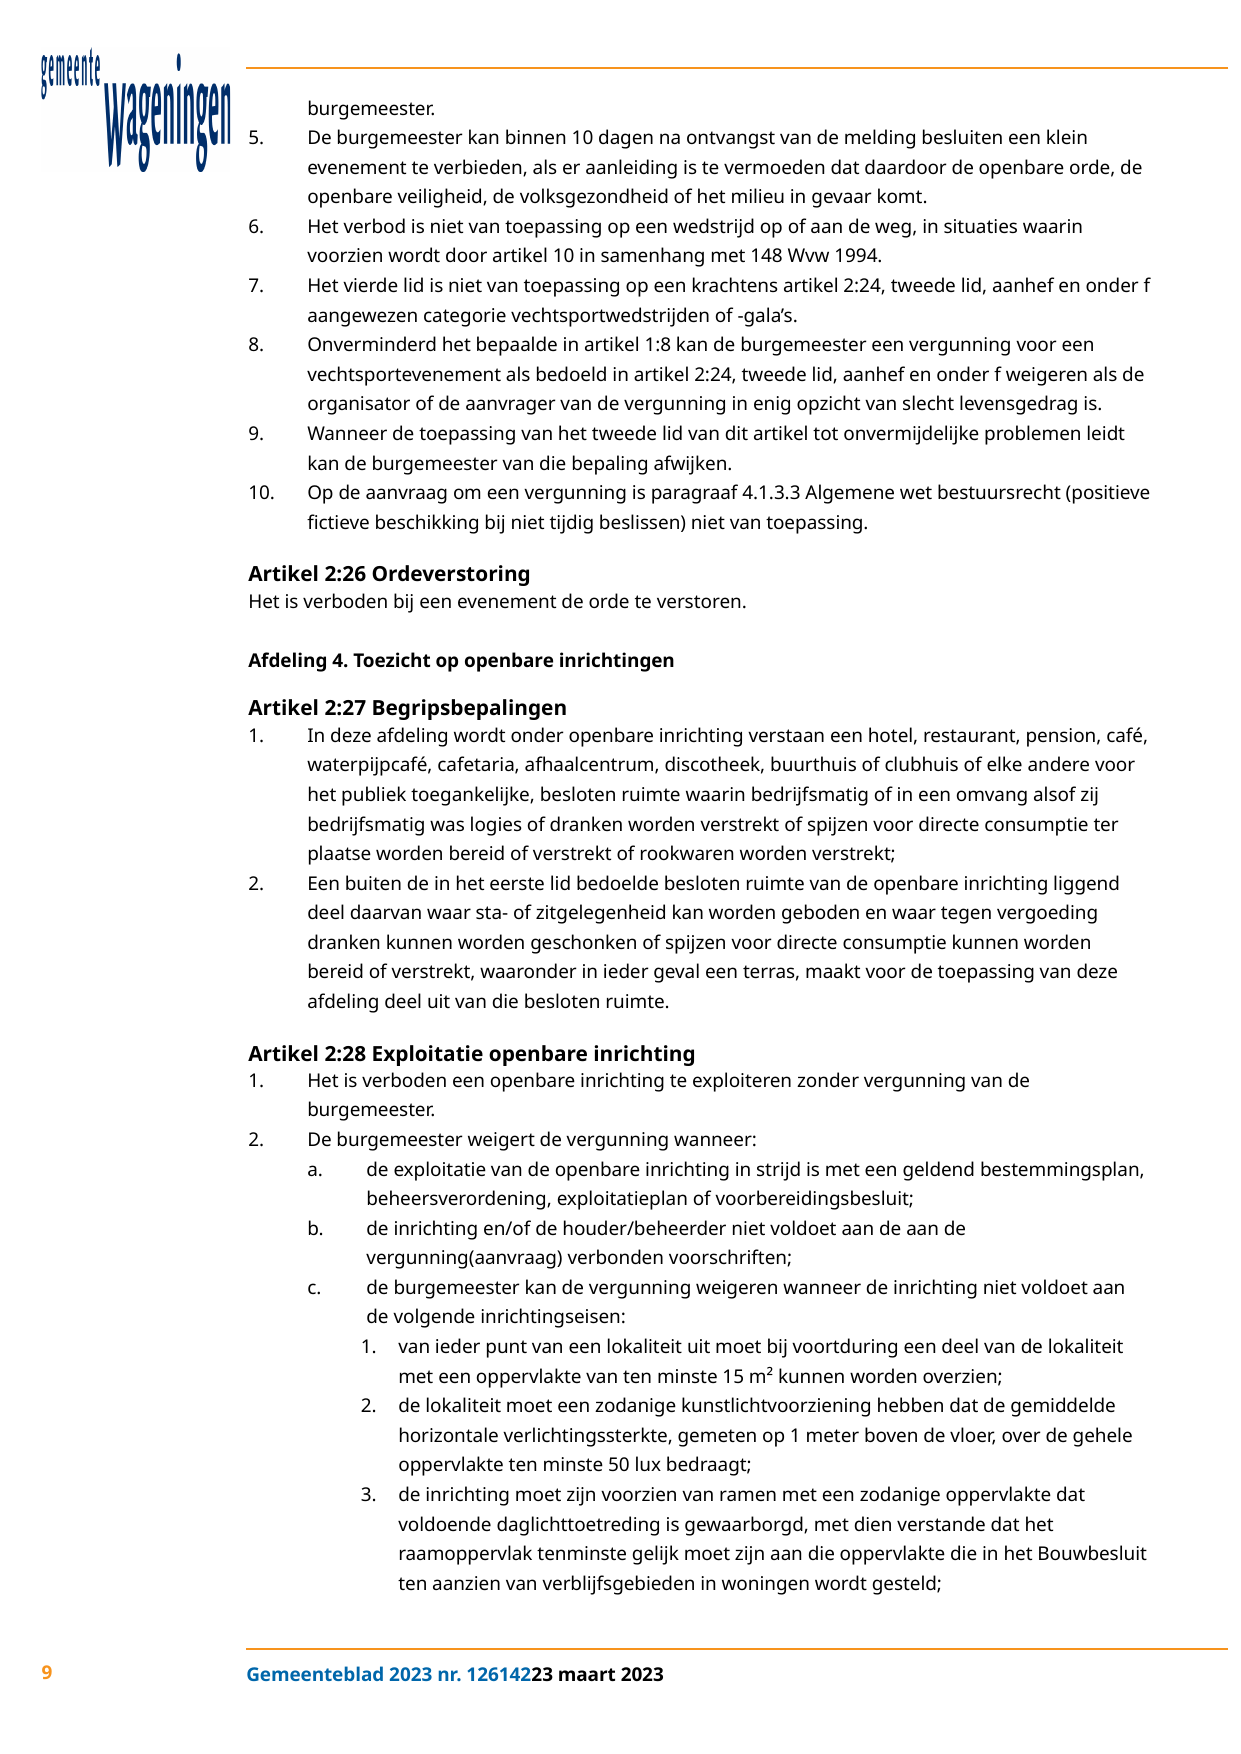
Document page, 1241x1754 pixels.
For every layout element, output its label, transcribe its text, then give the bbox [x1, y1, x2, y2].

list de exploitatie van de openbare inrichting in strijd is met een geldend bestemmingsplan, beheersverordening, exploitatieplan of voorbereidingsbesluit; [307, 1156, 1152, 1211]
text Het is verboden bij een evenement de orde te verstoren. [248, 588, 1152, 613]
list Het is verboden een openbare inrichting te exploiteren zonder vergunning van de burgemeester. [248, 1067, 1152, 1122]
list de inrichting en/of de houder/beheerder niet voldoet aan de aan de vergunning(aanvraag) verbonden voorschriften; [307, 1215, 1152, 1270]
list Onverminderd het bepaalde in artikel 1:8 kan de burgemeester een vergunning voor een vechtsportevenement als bedoeld in artikel 2:24, tweede lid, aanhef en onder f weigeren als de organisator of de aanvrager van de vergunning in enig opzicht van slecht levensgedrag is. [248, 331, 1152, 416]
list de lokaliteit moet een zodanige kunstlichtvoorziening hebben dat de gemiddelde horizontale verlichtingssterkte, gemeten op 1 meter boven de vloer, over de gehele oppervlakte ten minste 50 lux bedraagt; [361, 1392, 1152, 1477]
list De burgemeester weigert de vergunning wanneer: [248, 1126, 1152, 1152]
text Artikel 2:26 Ordeverstoring [248, 559, 1152, 588]
list In deze afdeling wordt onder openbare inrichting verstaan een hotel, restaurant, pension, café, waterpijpcafé, cafetaria, afhaalcentrum, discotheek, buurthuis of clubhuis of elke andere voor het publiek toegankelijke, besloten ruimte waarin bedrijfsmatig of in een omvang alsof zij bedrijfsmatig was logies of dranken worden verstrekt of spijzen voor directe consumptie ter plaatse worden bereid of verstrekt of rookwaren worden verstrekt; [248, 722, 1152, 866]
list Het vierde lid is niet van toepassing op een krachtens artikel 2:24, tweede lid, aanhef en onder f aangewezen categorie vechtsportwedstrijden of -gala’s. [248, 272, 1152, 328]
list van ieder punt van een lokaliteit uit moet bij voortduring een deel van de lokaliteit met een oppervlakte van ten minste 15 m² kunnen worden overzien; [361, 1333, 1152, 1389]
list Op de aanvraag om een vergunning is paragraaf 4.1.3.3 Algemene wet bestuursrecht (positieve fictieve beschikking bij niet tijdig beslissen) niet van toepassing. [248, 479, 1152, 535]
list Een buiten de in het eerste lid bedoelde besloten ruimte van de openbare inrichting liggend deel daarvan waar sta- of zitgelegenheid kan worden geboden en waar tegen vergoeding dranken kunnen worden geschonken of spijzen voor directe consumptie kunnen worden bereid of verstrekt, waaronder in ieder geval een terras, maakt voor de toepassing van deze afdeling deel uit van die besloten ruimte. [248, 870, 1152, 1014]
text Artikel 2:27 Begripsbepalingen [248, 693, 1152, 722]
picture [41, 47, 231, 172]
list de inrichting moet zijn voorzien van ramen met een zodanige oppervlakte dat voldoende daglichttoetreding is gewaarborgd, met dien verstande dat het raamoppervlak tenminste gelijk moet zijn aan die oppervlakte die in het Bouwbesluit ten aanzien van verblijfsgebieden in woningen wordt gesteld; [361, 1481, 1152, 1596]
list De burgemeester kan binnen 10 dagen na ontvangst van de melding besluiten een klein evenement te verbieden, als er aanleiding is te vermoeden dat daardoor de openbare orde, de openbare veiligheid, de volksgezondheid of het milieu in gevaar komt. [248, 124, 1152, 209]
list Het verbod is niet van toepassing op een wedstrijd op of aan de weg, in situaties waarin voorzien wordt door artikel 10 in samenhang met 148 Wvw 1994. [248, 213, 1152, 268]
list de burgemeester kan de vergunning weigeren wanneer de inrichting niet voldoet aan de volgende inrichtingseisen: [307, 1274, 1152, 1329]
text Artikel 2:28 Exploitatie openbare inrichting [248, 1039, 1152, 1067]
text Afdeling 4. Toezicht op openbare inrichtingen [248, 647, 1152, 673]
list burgemeester. [248, 95, 1152, 121]
list Wanneer de toepassing van het tweede lid van dit artikel tot onvermijdelijke problemen leidt kan de burgemeester van die bepaling afwijken. [248, 420, 1152, 476]
